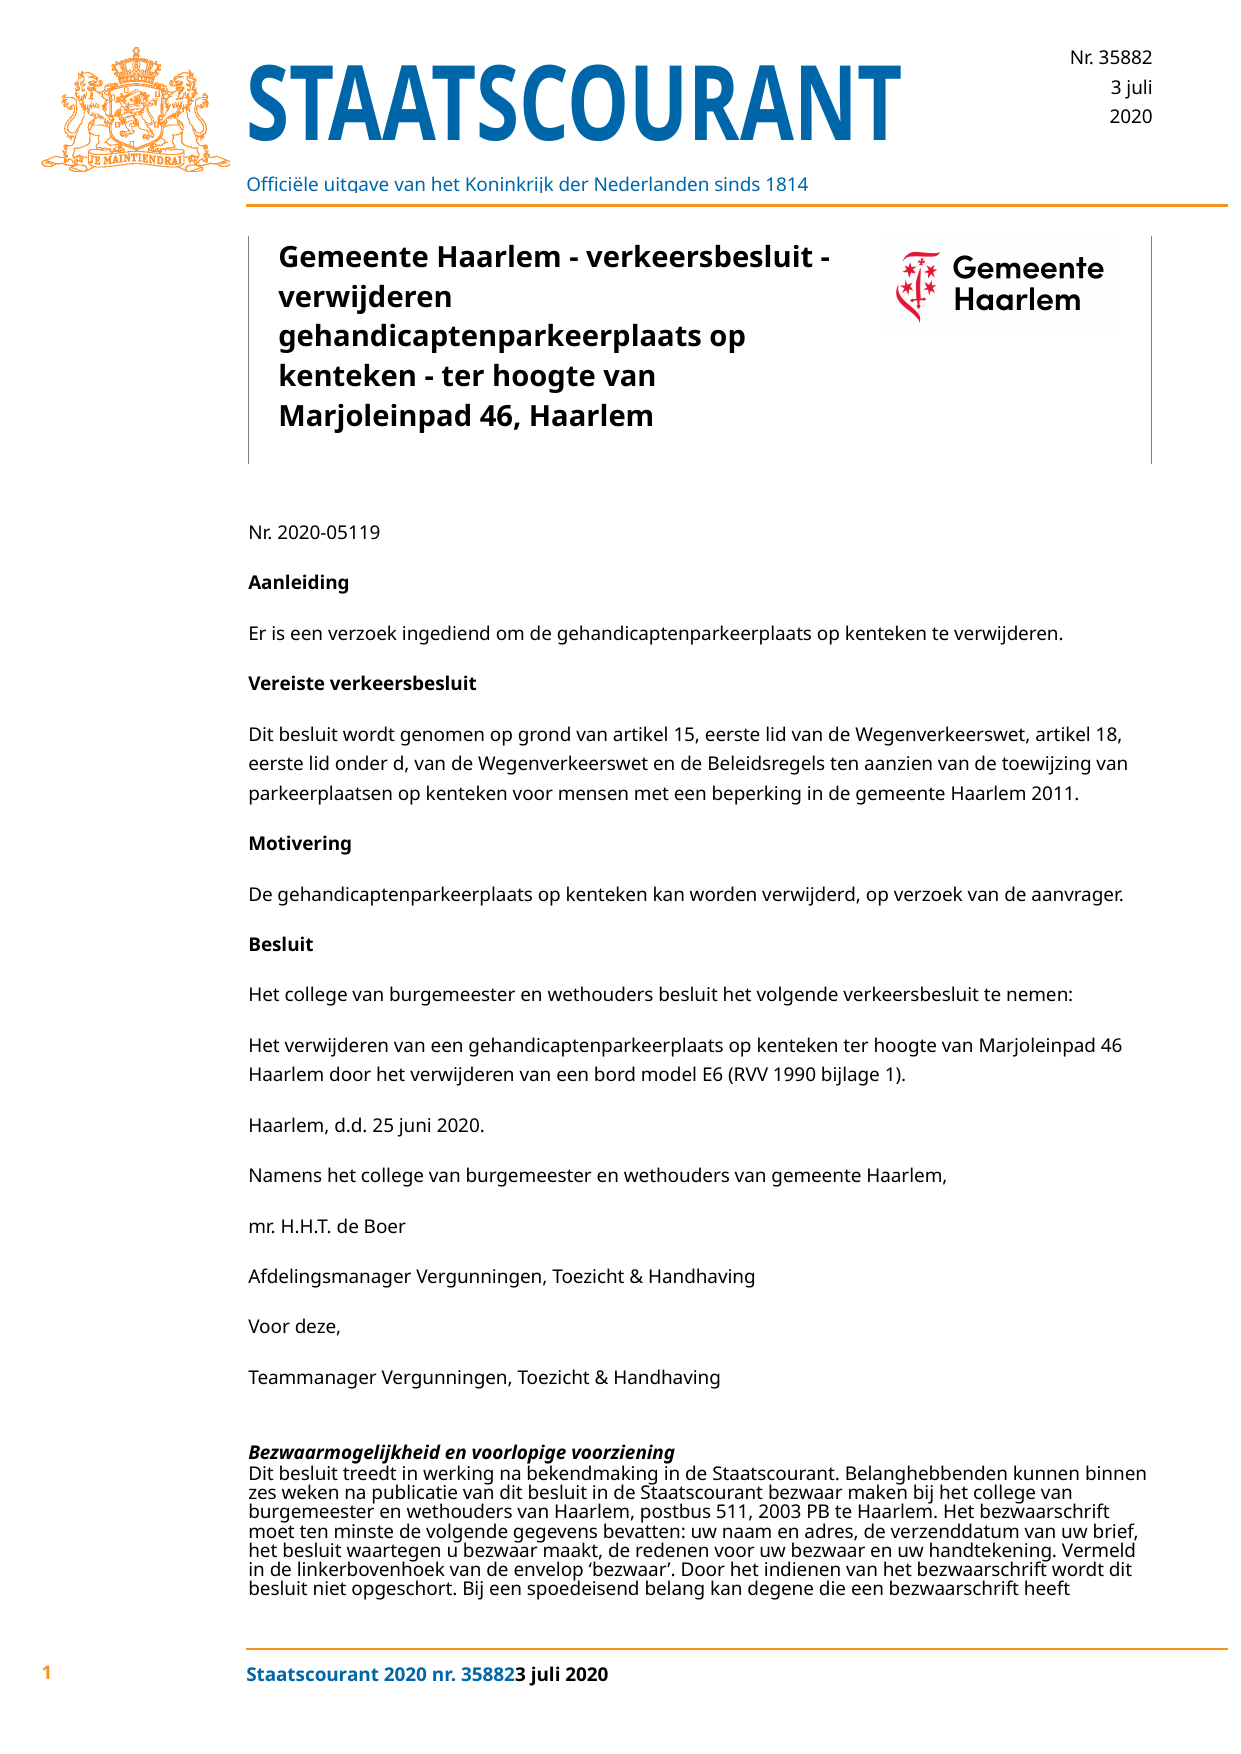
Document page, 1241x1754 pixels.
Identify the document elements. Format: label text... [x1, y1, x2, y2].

picture [882, 236, 1119, 331]
picture [41, 47, 231, 172]
text Voor deze, [248, 1314, 1152, 1339]
text De gehandicaptenparkeerplaats op kenteken kan worden verwijderd, op verzoek van de aanvrager. [248, 881, 1152, 906]
text Het college van burgemeester en wethouders besluit het volgende verkeersbesluit te nemen: [248, 982, 1152, 1007]
text Dit besluit wordt genomen op grond van artikel 15, eerste lid van de Wegenverkeerswet, artikel 18, eerste lid onder d, van de Wegenverkeerswet en de Beleidsregels ten aanzien van de toewijzing van parkeerplaatsen op kenteken voor mensen met een beperking in de gemeente Haarlem 2011. [248, 721, 1152, 806]
text Teammanager Vergunningen, Toezicht & Handhaving [248, 1364, 1152, 1390]
text Nr. 2020-05119 [248, 519, 1152, 545]
table_header Gemeente Haarlem - verkeersbesluit - verwijderen gehandicaptenparkeerplaats op kenteken - ter hoogte van Marjoleinpad 46, Haarlem [249, 236, 850, 464]
text Het verwijderen van een gehandicaptenparkeerplaats op kenteken ter hoogte van Marjoleinpad 46 Haarlem door het verwijderen van een bord model E6 (RVV 1990 bijlage 1). [248, 1032, 1152, 1087]
table_header [850, 236, 1151, 464]
text Bezwaarmogelijkheid en voorlopige voorziening [248, 1439, 1152, 1465]
text Motivering [248, 830, 1152, 856]
text Vereiste verkeersbesluit [248, 670, 1152, 696]
text Er is een verzoek ingediend om de gehandicaptenparkeerplaats op kenteken te verwijderen. [248, 620, 1152, 646]
text Afdelingsmanager Vergunningen, Toezicht & Handhaving [248, 1263, 1152, 1289]
text Besluit [248, 931, 1152, 957]
text Dit besluit treedt in werking na bekendmaking in de Staatscourant. Belanghebbenden kunnen binnen zes weken na publicatie van dit besluit in de Staatscourant bezwaar maken bij het college van burgemeester en wethouders van Haarlem, postbus 511, 2003 PB te Haarlem. Het bezwaarschrift moet ten minste de volgende gegevens bevatten: uw naam en adres, de verzenddatum van uw brief, het besluit waartegen u bezwaar maakt, de redenen voor uw bezwaar en uw handtekening. Vermeld in de linkerbovenhoek van de envelop ‘bezwaar’. Door het indienen van het bezwaarschrift wordt dit besluit niet opgeschort. Bij een spoedeisend belang kan degene die een bezwaarschrift heeft [248, 1465, 1152, 1600]
text mr. H.H.T. de Boer [248, 1213, 1152, 1238]
text Namens het college van burgemeester en wethouders van gemeente Haarlem, [248, 1162, 1152, 1188]
text Aanleiding [248, 569, 1152, 595]
text Haarlem, d.d. 25 juni 2020. [248, 1112, 1152, 1138]
